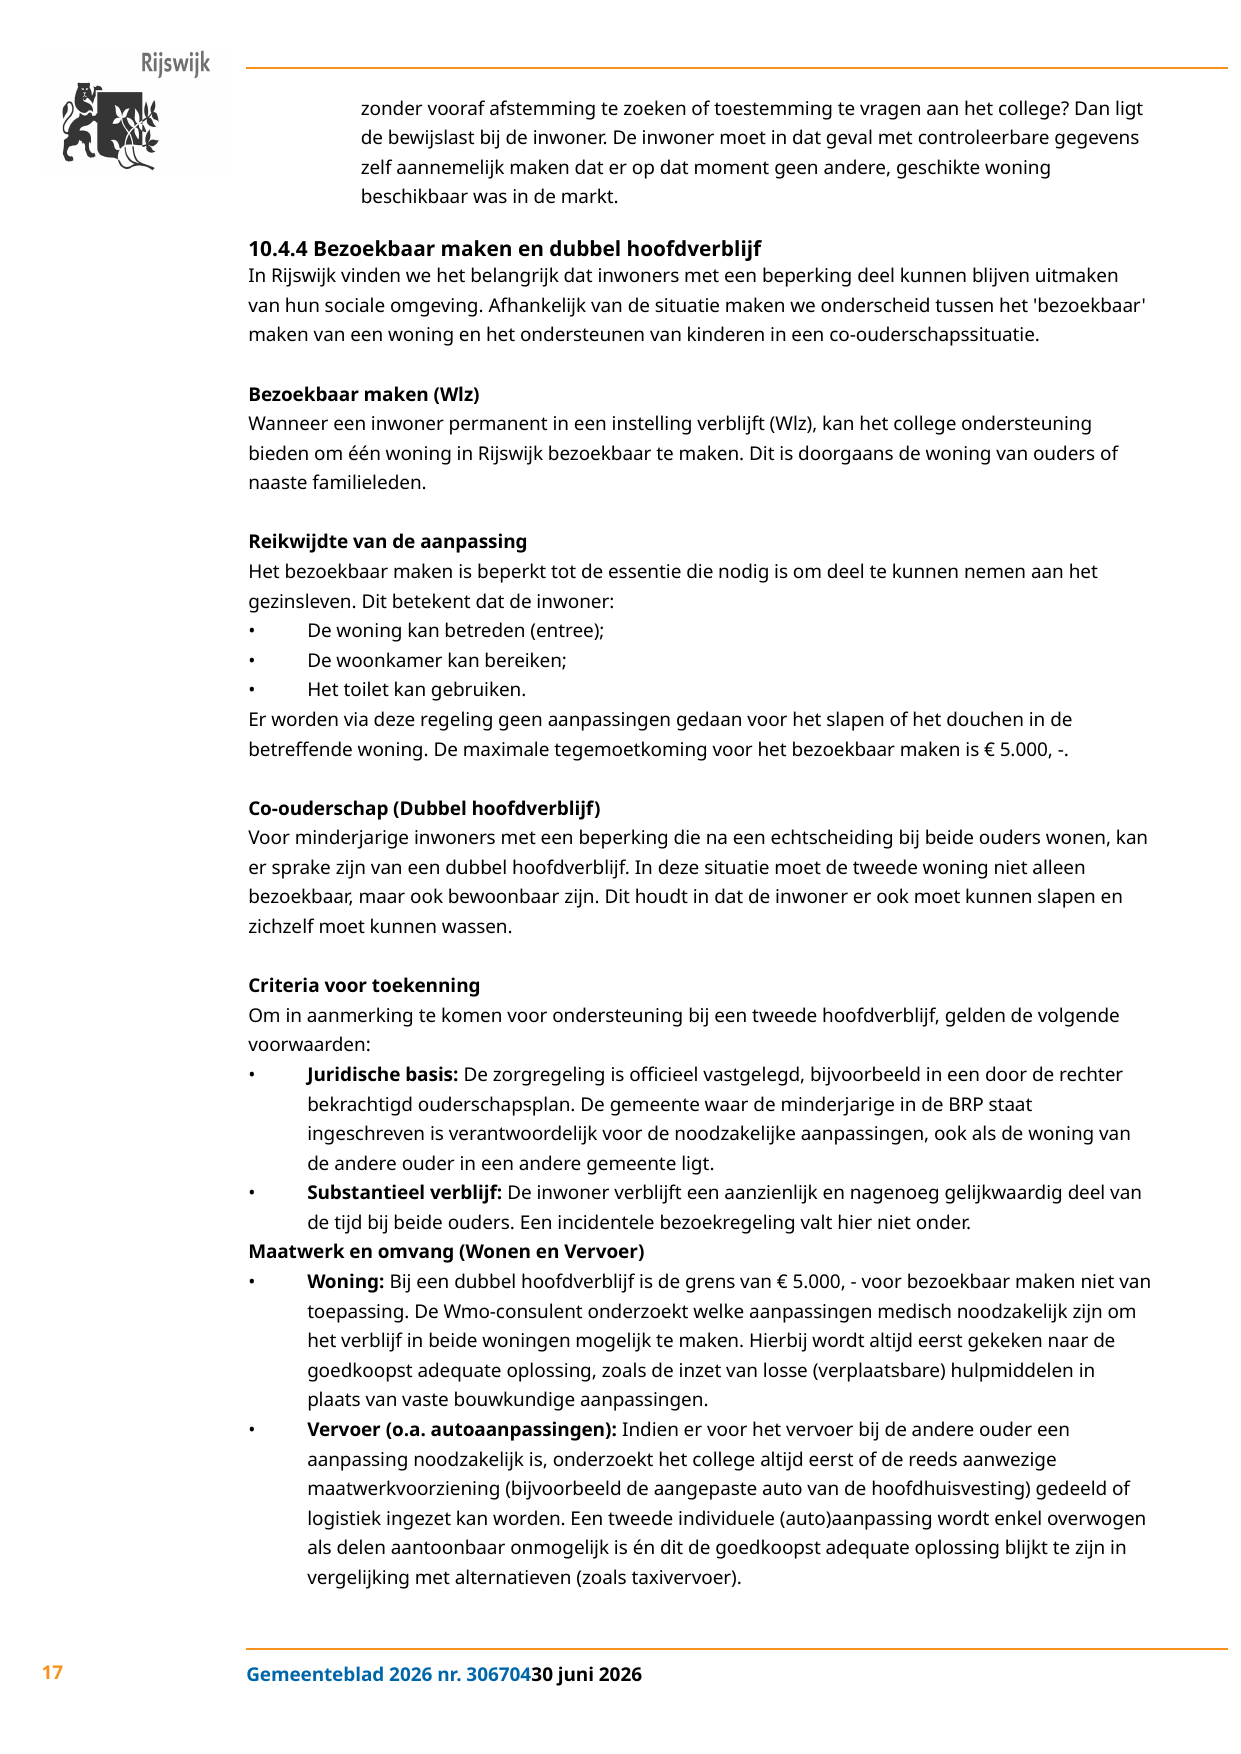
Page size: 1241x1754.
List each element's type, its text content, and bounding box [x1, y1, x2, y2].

text Voor minderjarige inwoners met een beperking die na een echtscheiding bij beide ouders wonen, kan er sprake zijn van een dubbel hoofdverblijf. In deze situatie moet de tweede woning niet alleen bezoekbaar, maar ook bewoonbaar zijn. Dit houdt in dat de inwoner er ook moet kunnen slapen en zichzelf moet kunnen wassen. [248, 824, 1152, 939]
list Woning: Bij een dubbel hoofdverblijf is de grens van € 5.000, - voor bezoekbaar maken niet van toepassing. De Wmo-consulent onderzoekt welke aanpassingen medisch noodzakelijk zijn om het verblijf in beide woningen mogelijk te maken. Hierbij wordt altijd eerst gekeken naar de goedkoopst adequate oplossing, zoals de inzet van losse (verplaatsbare) hulpmiddelen in plaats van vaste bouwkundige aanpassingen. [248, 1268, 1152, 1412]
text Reikwijdte van de aanpassing [248, 529, 1152, 554]
text Bezoekbaar maken (Wlz) [248, 381, 1152, 406]
list De woning kan betreden (entree); [248, 617, 1152, 643]
list Het toilet kan gebruiken. [248, 677, 1152, 702]
picture [41, 47, 231, 172]
list Substantieel verblijf: De inwoner verblijft een aanzienlijk en nagenoeg gelijkwaardig deel van de tijd bij beide ouders. Een incidentele bezoekregeling valt hier niet onder. [248, 1179, 1152, 1235]
text Wanneer een inwoner permanent in een instelling verblijft (Wlz), kan het college ondersteuning bieden om één woning in Rijswijk bezoekbaar te maken. Dit is doorgaans de woning van ouders of naaste familieleden. [248, 410, 1152, 495]
text In Rijswijk vinden we het belangrijk dat inwoners met een beperking deel kunnen blijven uitmaken van hun sociale omgeving. Afhankelijk van de situatie maken we onderscheid tussen het 'bezoekbaar' maken van een woning en het ondersteunen van kinderen in een co-ouderschapssituatie. [248, 262, 1152, 347]
text Er worden via deze regeling geen aanpassingen gedaan voor het slapen of het douchen in de betreffende woning. De maximale tegemoetkoming voor het bezoekbaar maken is € 5.000, -. [248, 706, 1152, 761]
list De woonkamer kan bereiken; [248, 647, 1152, 673]
text Om in aanmerking te komen voor ondersteuning bij een tweede hoofdverblijf, gelden de volgende voorwaarden: [248, 1002, 1152, 1057]
list Vervoer (o.a. autoaanpassingen): Indien er voor het vervoer bij de andere ouder een aanpassing noodzakelijk is, onderzoekt het college altijd eerst of de reeds aanwezige maatwerkvoorziening (bijvoorbeeld de aangepaste auto van de hoofdhuisvesting) gedeeld of logistiek ingezet kan worden. Een tweede individuele (auto)aanpassing wordt enkel overwogen als delen aantoonbaar onmogelijk is én dit de goedkoopst adequate oplossing blijkt te zijn in vergelijking met alternatieven (zoals taxivervoer). [248, 1416, 1152, 1590]
text Criteria voor toekenning [248, 972, 1152, 998]
text Co-ouderschap (Dubbel hoofdverblijf) [248, 795, 1152, 821]
text Maatwerk en omvang (Wonen en Vervoer) [248, 1239, 1152, 1264]
text 10.4.4 Bezoekbaar maken en dubbel hoofdverblijf [248, 234, 1152, 262]
list zonder vooraf afstemming te zoeken of toestemming te vragen aan het college? Dan ligt de bewijslast bij de inwoner. De inwoner moet in dat geval met controleerbare gegevens zelf aannemelijk maken dat er op dat moment geen andere, geschikte woning beschikbaar was in de markt. [323, 95, 1152, 209]
list Juridische basis: De zorgregeling is officieel vastgelegd, bijvoorbeeld in een door de rechter bekrachtigd ouderschapsplan. De gemeente waar de minderjarige in de BRP staat ingeschreven is verantwoordelijk voor de noodzakelijke aanpassingen, ook als de woning van de andere ouder in een andere gemeente ligt. [248, 1061, 1152, 1176]
text Het bezoekbaar maken is beperkt tot de essentie die nodig is om deel te kunnen nemen aan het gezinsleven. Dit betekent dat de inwoner: [248, 558, 1152, 613]
